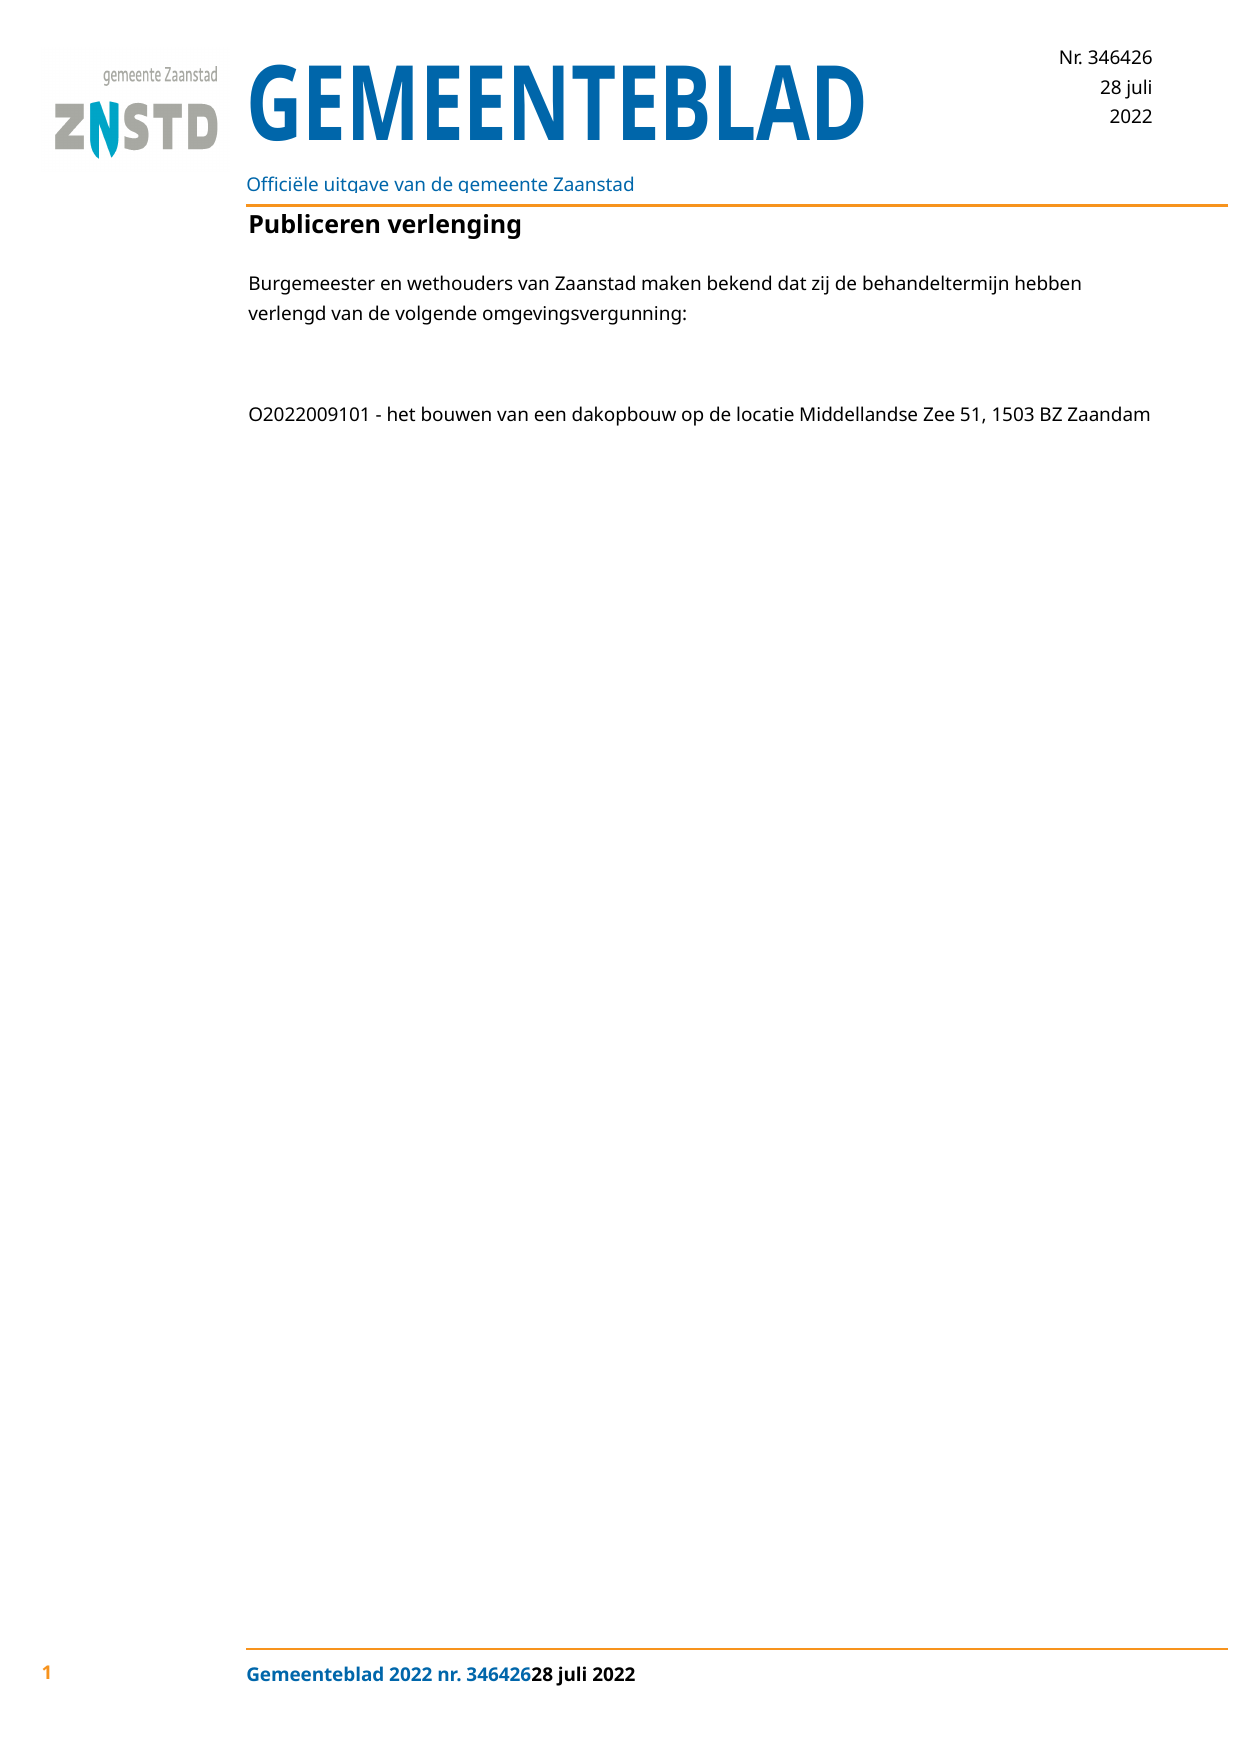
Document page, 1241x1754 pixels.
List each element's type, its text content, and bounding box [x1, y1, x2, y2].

text Publiceren verlenging [248, 207, 1152, 241]
picture [41, 47, 231, 172]
text Burgemeester en wethouders van Zaanstad maken bekend dat zij de behandeltermijn hebben verlengd van de volgende omgevingsvergunning: [248, 270, 1152, 326]
text O2022009101 - het bouwen van een dakopbouw op de locatie Middellandse Zee 51, 1503 BZ Zaandam [248, 401, 1152, 426]
